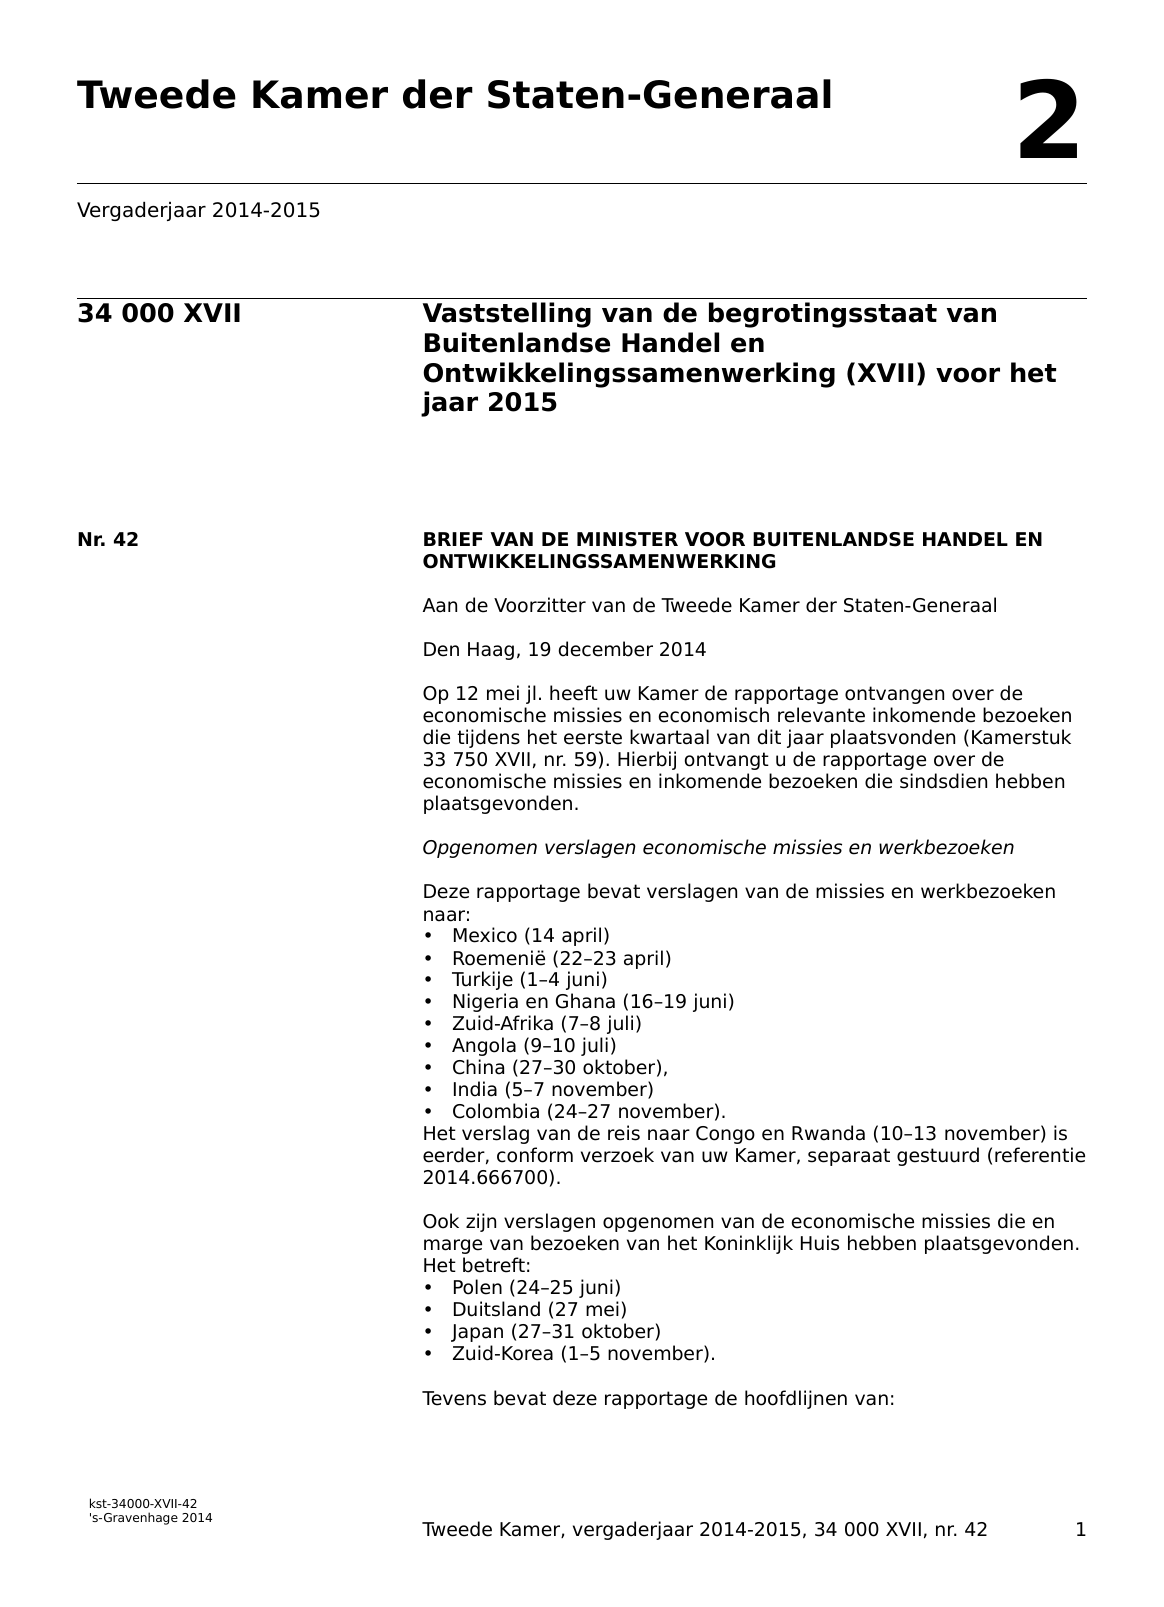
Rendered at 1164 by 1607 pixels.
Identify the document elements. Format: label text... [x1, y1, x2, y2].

text • Turkije (1–4 juni) [422, 969, 1087, 991]
subtitle Opgenomen verslagen economische missies en werkbezoeken [422, 837, 1087, 859]
text Op 12 mei jl. heeft uw Kamer de rapportage ontvangen over de economische missies en economisch relevante inkomende bezoeken die tijdens het eerste kwartaal van dit jaar plaatsvonden (Kamerstuk 33 750 XVII, nr. 59). Hierbij ontvangt u de rapportage over de economische missies en inkomende bezoeken die sindsdien hebben plaatsgevonden. [422, 683, 1087, 815]
text Ook zijn verslagen opgenomen van de economische missies die en marge van bezoeken van het Koninklijk Huis hebben plaatsgevonden. Het betreft: [422, 1211, 1087, 1277]
text • Mexico (14 april) [422, 925, 1087, 947]
table_header 2 [886, 59, 1087, 183]
text • Roemenië (22–23 april) [422, 947, 1087, 969]
text kst-34000-XVII-42 [88, 1497, 323, 1511]
text • China (27–30 oktober), [422, 1057, 1087, 1079]
text • Duitsland (27 mei) [422, 1299, 1087, 1321]
text Deze rapportage bevat verslagen van de missies en werkbezoeken naar: [422, 881, 1087, 925]
text • Zuid-Korea (1–5 november). [422, 1343, 1087, 1365]
text Aan de Voorzitter van de Tweede Kamer der Staten-Generaal [422, 595, 1087, 617]
text Tevens bevat deze rapportage de hoofdlijnen van: [422, 1387, 1087, 1409]
subtitle Nr. 42 BRIEF VAN DE MINISTER VOOR BUITENLANDSE HANDEL EN ONTWIKKELINGSSAMENWERKING [77, 529, 1087, 573]
text 's-Gravenhage 2014 [88, 1511, 323, 1525]
text • Angola (9–10 juli) [422, 1035, 1087, 1057]
text • Nigeria en Ghana (16–19 juni) [422, 991, 1087, 1013]
subtitle 34 000 XVII Vaststelling van de begrotingsstaat van Buitenlandse Handel en Ontwikkelingssamenwerking (XVII) voor het jaar 2015 [77, 299, 1087, 418]
table_header Tweede Kamer der Staten-Generaal [77, 59, 886, 183]
text • Japan (27–31 oktober) [422, 1321, 1087, 1343]
text • India (5–7 november) [422, 1079, 1087, 1101]
table_cell Vergaderjaar 2014-2015 [77, 184, 1087, 298]
text • Colombia (24–27 november). [422, 1101, 1087, 1123]
text Het verslag van de reis naar Congo en Rwanda (10–13 november) is eerder, conform verzoek van uw Kamer, separaat gestuurd (referentie 2014.666700). [422, 1123, 1087, 1189]
text • Polen (24–25 juni) [422, 1277, 1087, 1299]
text Den Haag, 19 december 2014 [422, 639, 1087, 661]
text • Zuid-Afrika (7–8 juli) [422, 1013, 1087, 1035]
